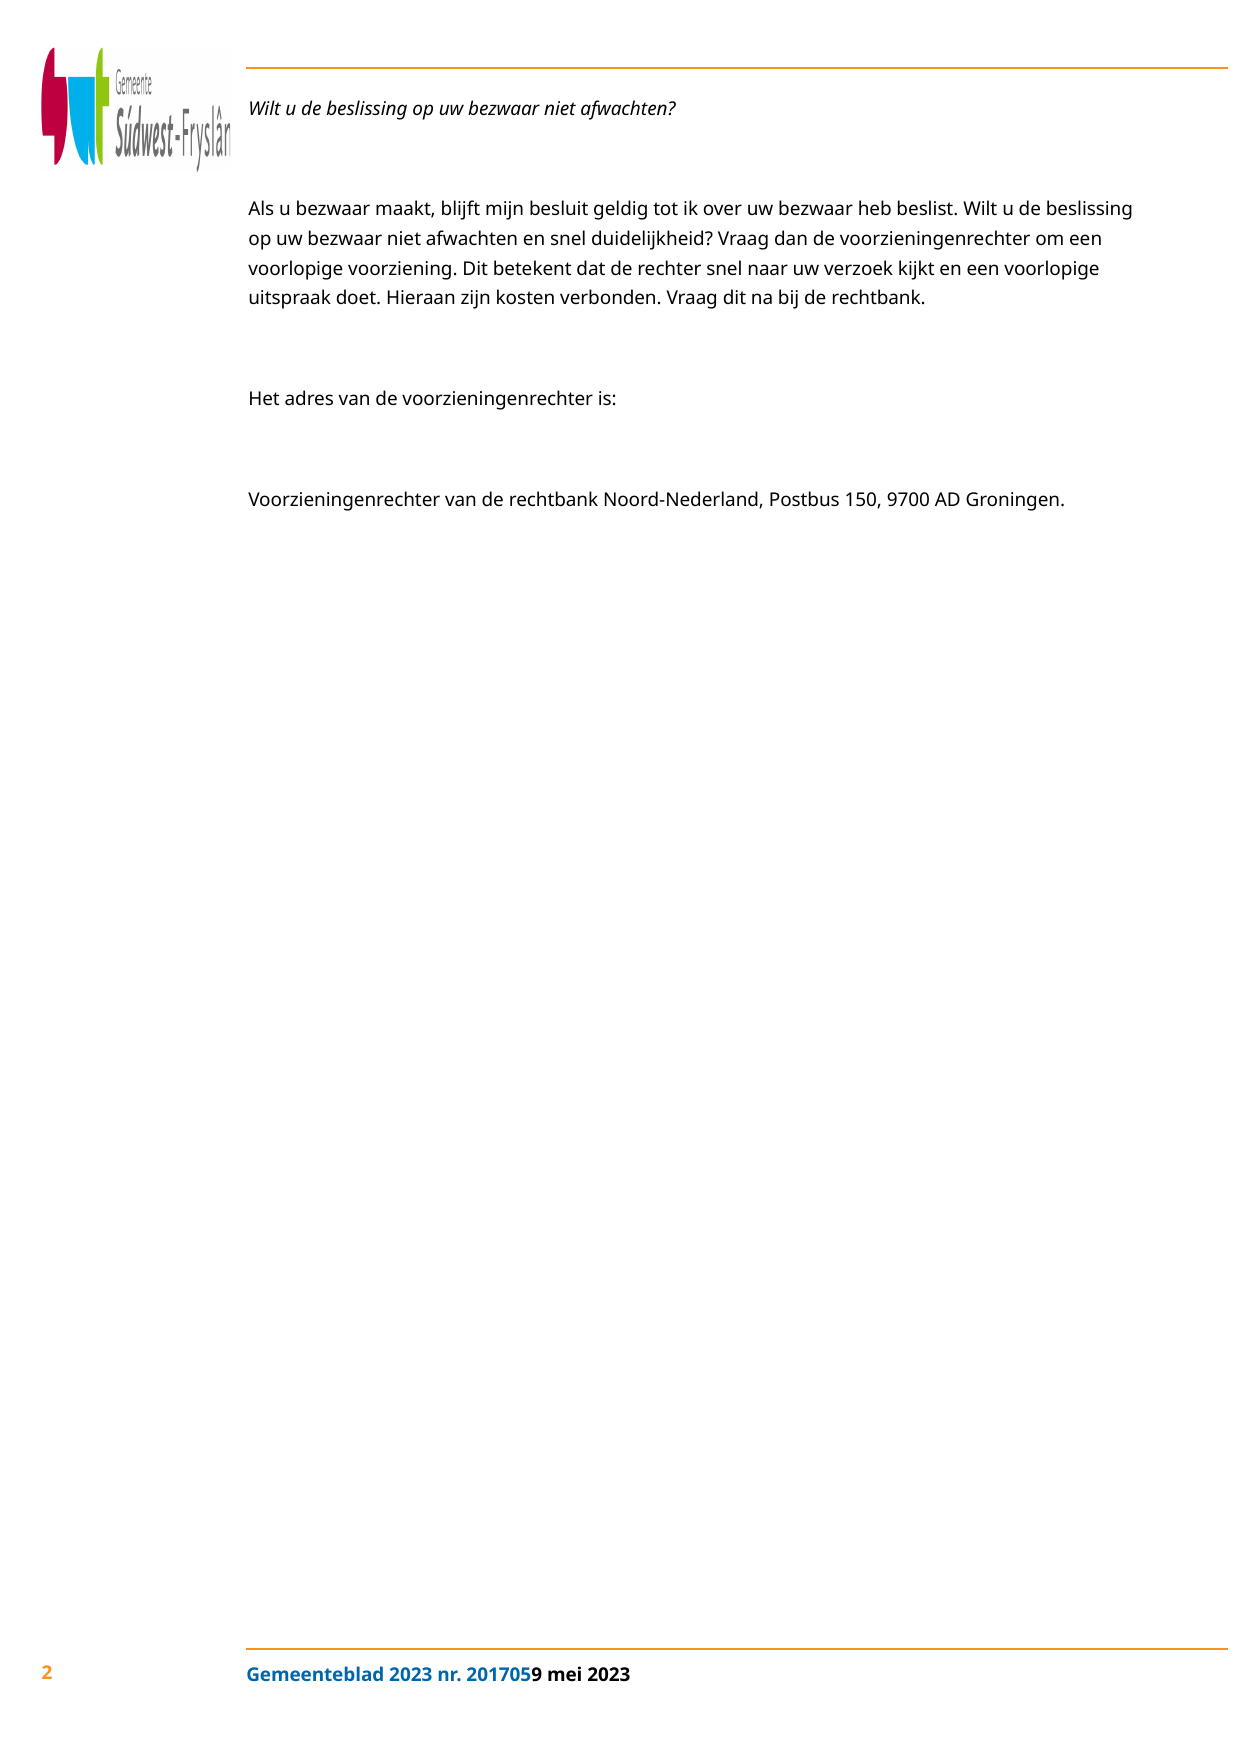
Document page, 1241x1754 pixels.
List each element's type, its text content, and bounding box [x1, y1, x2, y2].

text Wilt u de beslissing op uw bezwaar niet afwachten? [248, 95, 1152, 121]
picture [41, 47, 231, 172]
text Het adres van de voorzieningenrechter is: [248, 385, 1152, 411]
text Voorzieningenrechter van de rechtbank Noord-Nederland, Postbus 150, 9700 AD Groningen. [248, 486, 1152, 512]
text Als u bezwaar maakt, blijft mijn besluit geldig tot ik over uw bezwaar heb beslist. Wilt u de beslissing op uw bezwaar niet afwachten en snel duidelijkheid? Vraag dan de voorzieningenrechter om een voorlopige voorziening. Dit betekent dat de rechter snel naar uw verzoek kijkt en een voorlopige uitspraak doet. Hieraan zijn kosten verbonden. Vraag dit na bij de rechtbank. [248, 196, 1152, 310]
